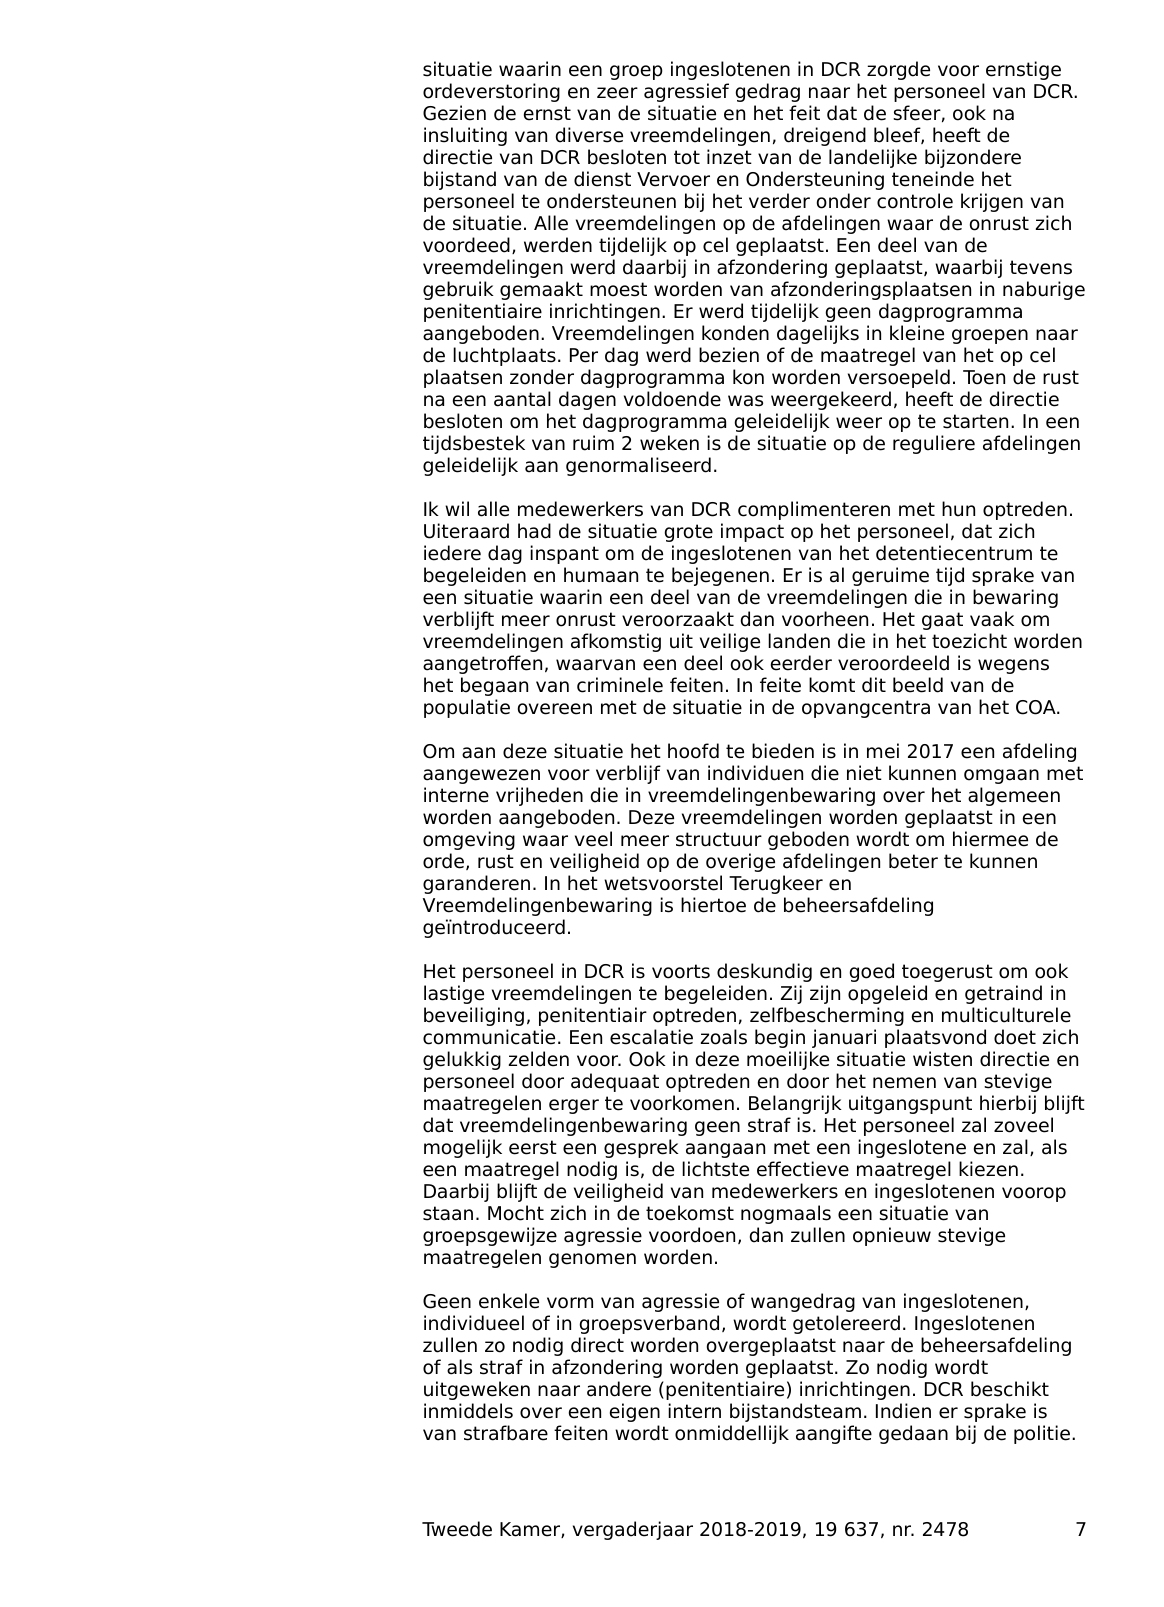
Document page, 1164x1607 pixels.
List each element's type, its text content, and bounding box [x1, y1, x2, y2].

text Om aan deze situatie het hoofd te bieden is in mei 2017 een afdeling aangewezen voor verblijf van individuen die niet kunnen omgaan met interne vrijheden die in vreemdelingenbewaring over het algemeen worden aangeboden. Deze vreemdelingen worden geplaatst in een omgeving waar veel meer structuur geboden wordt om hiermee de orde, rust en veiligheid op de overige afdelingen beter te kunnen garanderen. In het wetsvoorstel Terugkeer en Vreemdelingenbewaring is hiertoe de beheersafdeling geïntroduceerd. [422, 741, 1087, 939]
text Het personeel in DCR is voorts deskundig en goed toegerust om ook lastige vreemdelingen te begeleiden. Zij zijn opgeleid en getraind in beveiliging, penitentiair optreden, zelfbescherming en multiculturele communicatie. Een escalatie zoals begin januari plaatsvond doet zich gelukkig zelden voor. Ook in deze moeilijke situatie wisten directie en personeel door adequaat optreden en door het nemen van stevige maatregelen erger te voorkomen. Belangrijk uitgangspunt hierbij blijft dat vreemdelingenbewaring geen straf is. Het personeel zal zoveel mogelijk eerst een gesprek aangaan met een ingeslotene en zal, als een maatregel nodig is, de lichtste effectieve maatregel kiezen. Daarbij blijft de veiligheid van medewerkers en ingeslotenen voorop staan. Mocht zich in de toekomst nogmaals een situatie van groepsgewijze agressie voordoen, dan zullen opnieuw stevige maatregelen genomen worden. [422, 961, 1087, 1268]
text Geen enkele vorm van agressie of wangedrag van ingeslotenen, individueel of in groepsverband, wordt getolereerd. Ingeslotenen zullen zo nodig direct worden overgeplaatst naar de beheersafdeling of als straf in afzondering worden geplaatst. Zo nodig wordt uitgeweken naar andere (penitentiaire) inrichtingen. DCR beschikt inmiddels over een eigen intern bijstandsteam. Indien er sprake is van strafbare feiten wordt onmiddellijk aangifte gedaan bij de politie. [422, 1291, 1087, 1444]
text situatie waarin een groep ingeslotenen in DCR zorgde voor ernstige ordeverstoring en zeer agressief gedrag naar het personeel van DCR. Gezien de ernst van de situatie en het feit dat de sfeer, ook na insluiting van diverse vreemdelingen, dreigend bleef, heeft de directie van DCR besloten tot inzet van de landelijke bijzondere bijstand van de dienst Vervoer en Ondersteuning teneinde het personeel te ondersteunen bij het verder onder controle krijgen van de situatie. Alle vreemdelingen op de afdelingen waar de onrust zich voordeed, werden tijdelijk op cel geplaatst. Een deel van de vreemdelingen werd daarbij in afzondering geplaatst, waarbij tevens gebruik gemaakt moest worden van afzonderingsplaatsen in naburige penitentiaire inrichtingen. Er werd tijdelijk geen dagprogramma aangeboden. Vreemdelingen konden dagelijks in kleine groepen naar de luchtplaats. Per dag werd bezien of de maatregel van het op cel plaatsen zonder dagprogramma kon worden versoepeld. Toen de rust na een aantal dagen voldoende was weergekeerd, heeft de directie besloten om het dagprogramma geleidelijk weer op te starten. In een tijdsbestek van ruim 2 weken is de situatie op de reguliere afdelingen geleidelijk aan genormaliseerd. [422, 59, 1087, 477]
text Ik wil alle medewerkers van DCR complimenteren met hun optreden. Uiteraard had de situatie grote impact op het personeel, dat zich iedere dag inspant om de ingeslotenen van het detentiecentrum te begeleiden en humaan te bejegenen. Er is al geruime tijd sprake van een situatie waarin een deel van de vreemdelingen die in bewaring verblijft meer onrust veroorzaakt dan voorheen. Het gaat vaak om vreemdelingen afkomstig uit veilige landen die in het toezicht worden aangetroffen, waarvan een deel ook eerder veroordeeld is wegens het begaan van criminele feiten. In feite komt dit beeld van de populatie overeen met de situatie in de opvangcentra van het COA. [422, 499, 1087, 719]
